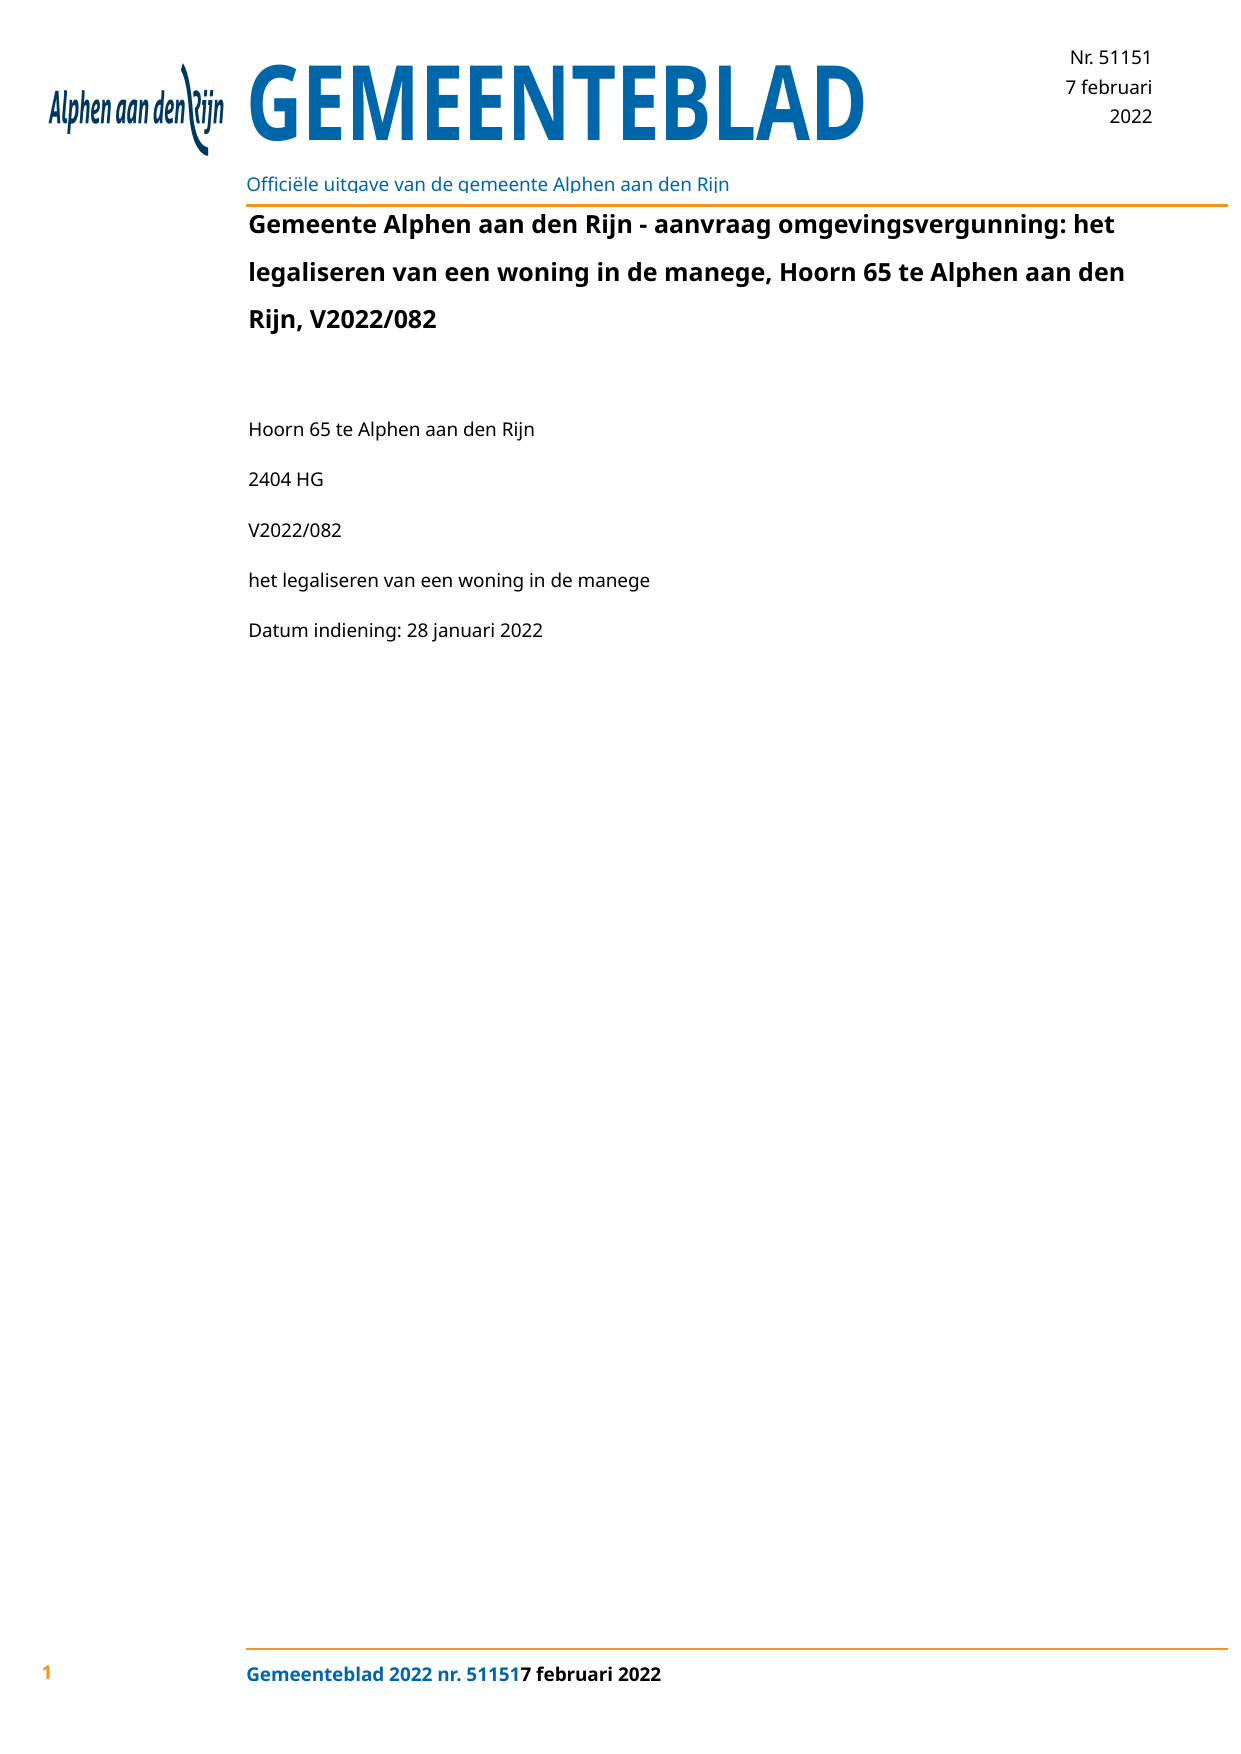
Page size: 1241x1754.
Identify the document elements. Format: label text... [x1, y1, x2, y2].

picture [41, 47, 231, 172]
text V2022/082 [248, 517, 1152, 542]
text 2404 HG [248, 466, 1152, 492]
text Gemeente Alphen aan den Rijn - aanvraag omgevingsvergunning: het legaliseren van een woning in de manege, Hoorn 65 te Alphen aan den Rijn, V2022/082 [248, 207, 1152, 336]
text het legaliseren van een woning in de manege [248, 567, 1152, 593]
text Hoorn 65 te Alphen aan den Rijn [248, 416, 1152, 442]
text Datum indiening: 28 januari 2022 [248, 618, 1152, 643]
